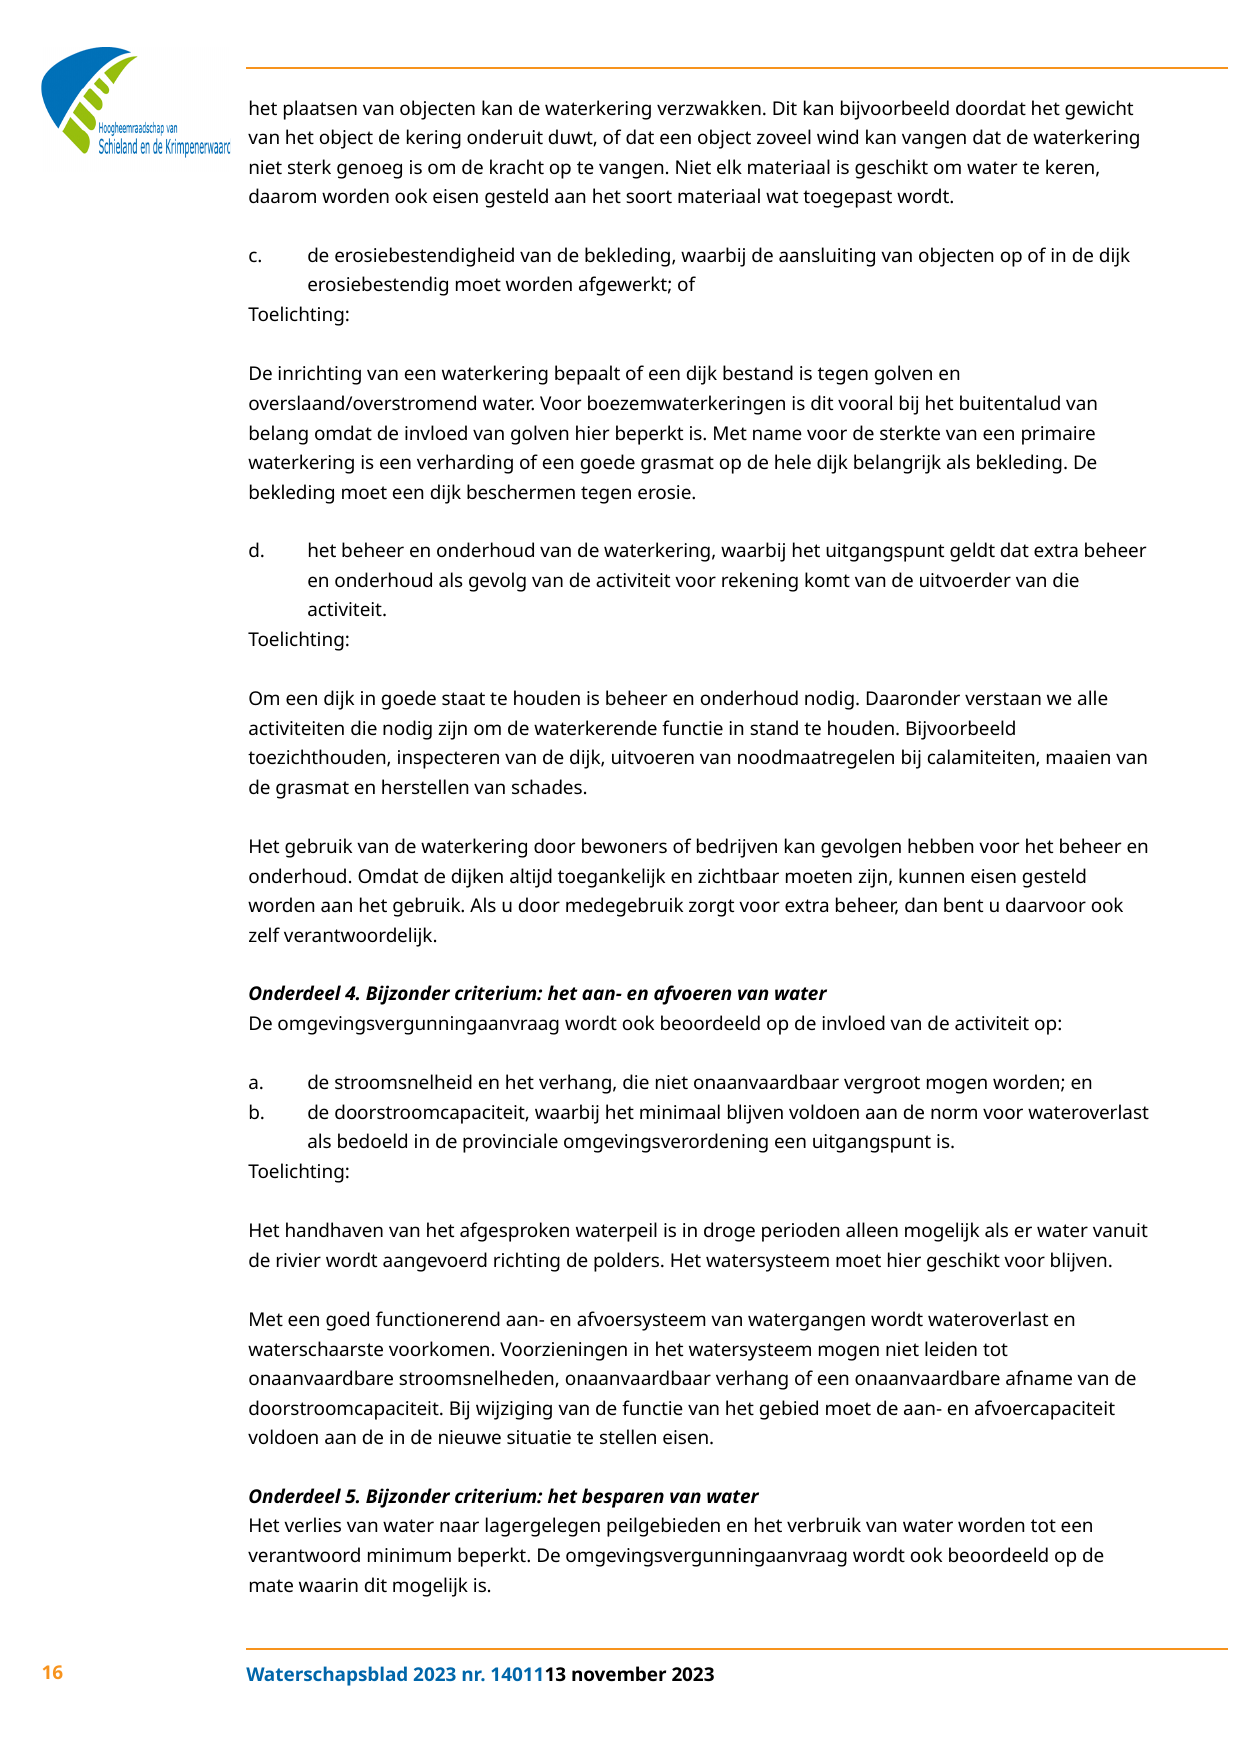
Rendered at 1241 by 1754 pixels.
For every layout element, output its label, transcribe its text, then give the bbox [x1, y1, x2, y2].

list het beheer en onderhoud van de waterkering, waarbij het uitgangspunt geldt dat extra beheer en onderhoud als gevolg van de activiteit voor rekening komt van de uitvoerder van die activiteit. [248, 537, 1152, 622]
text Onderdeel 4. Bijzonder criterium: het aan- en afvoeren van water [248, 981, 1152, 1006]
text Het verlies van water naar lagergelegen peilgebieden en het verbruik van water worden tot een verantwoord minimum beperkt. De omgevingsvergunningaanvraag wordt ook beoordeeld op de mate waarin dit mogelijk is. [248, 1513, 1152, 1597]
list de erosiebestendigheid van de bekleding, waarbij de aansluiting van objecten op of in de dijk erosiebestendig moet worden afgewerkt; of [248, 242, 1152, 297]
picture [41, 47, 231, 172]
list de stroomsnelheid en het verhang, die niet onaanvaardbaar vergroot mogen worden; en [248, 1069, 1152, 1095]
table_header Toelichting: Om een dijk in goede staat te houden is beheer en onderhoud nodig. Daaronder verstaan we alle activiteiten die nodig zijn om de waterkerende functie in stand te houden. Bijvoorbeeld toezichthouden, inspecteren van de dijk, uitvoeren van noodmaatregelen bij calamiteiten, maaien van de grasmat en herstellen van schades. Het gebruik van de waterkering door bewoners of bedrijven kan gevolgen hebben voor het beheer en onderhoud. Omdat de dijken altijd toegankelijk en zichtbaar moeten zijn, kunnen eisen gesteld worden aan het gebruik. Als u door medegebruik zorgt voor extra beheer, dan bent u daarvoor ook zelf verantwoordelijk. [248, 626, 1152, 948]
text Onderdeel 5. Bijzonder criterium: het besparen van water [248, 1483, 1152, 1509]
text De omgevingsvergunningaanvraag wordt ook beoordeeld op de invloed van de activiteit op: [248, 1010, 1152, 1036]
list de doorstroomcapaciteit, waarbij het minimaal blijven voldoen aan de norm voor wateroverlast als bedoeld in de provinciale omgevingsverordening een uitgangspunt is. [248, 1099, 1152, 1154]
table_header Toelichting: De inrichting van een waterkering bepaalt of een dijk bestand is tegen golven en overslaand/overstromend water. Voor boezemwaterkeringen is dit vooral bij het buitentalud van belang omdat de invloed van golven hier beperkt is. Met name voor de sterkte van een primaire waterkering is een verharding of een goede grasmat op de hele dijk belangrijk als bekleding. De bekleding moet een dijk beschermen tegen erosie. [248, 301, 1152, 504]
table_header Toelichting: Het handhaven van het afgesproken waterpeil is in droge perioden alleen mogelijk als er water vanuit de rivier wordt aangevoerd richting de polders. Het watersysteem moet hier geschikt voor blijven. Met een goed functionerend aan- en afvoersysteem van watergangen wordt wateroverlast en waterschaarste voorkomen. Voorzieningen in het watersysteem mogen niet leiden tot onaanvaardbare stroomsnelheden, onaanvaardbaar verhang of een onaanvaardbare afname van de doorstroomcapaciteit. Bij wijziging van de functie van het gebied moet de aan- en afvoercapaciteit voldoen aan de in de nieuwe situatie te stellen eisen. [248, 1158, 1152, 1450]
table_header het plaatsen van objecten kan de waterkering verzwakken. Dit kan bijvoorbeeld doordat het gewicht van het object de kering onderuit duwt, of dat een object zoveel wind kan vangen dat de waterkering niet sterk genoeg is om de kracht op te vangen. Niet elk materiaal is geschikt om water te keren, daarom worden ook eisen gesteld aan het soort materiaal wat toegepast wordt. [248, 95, 1152, 209]
